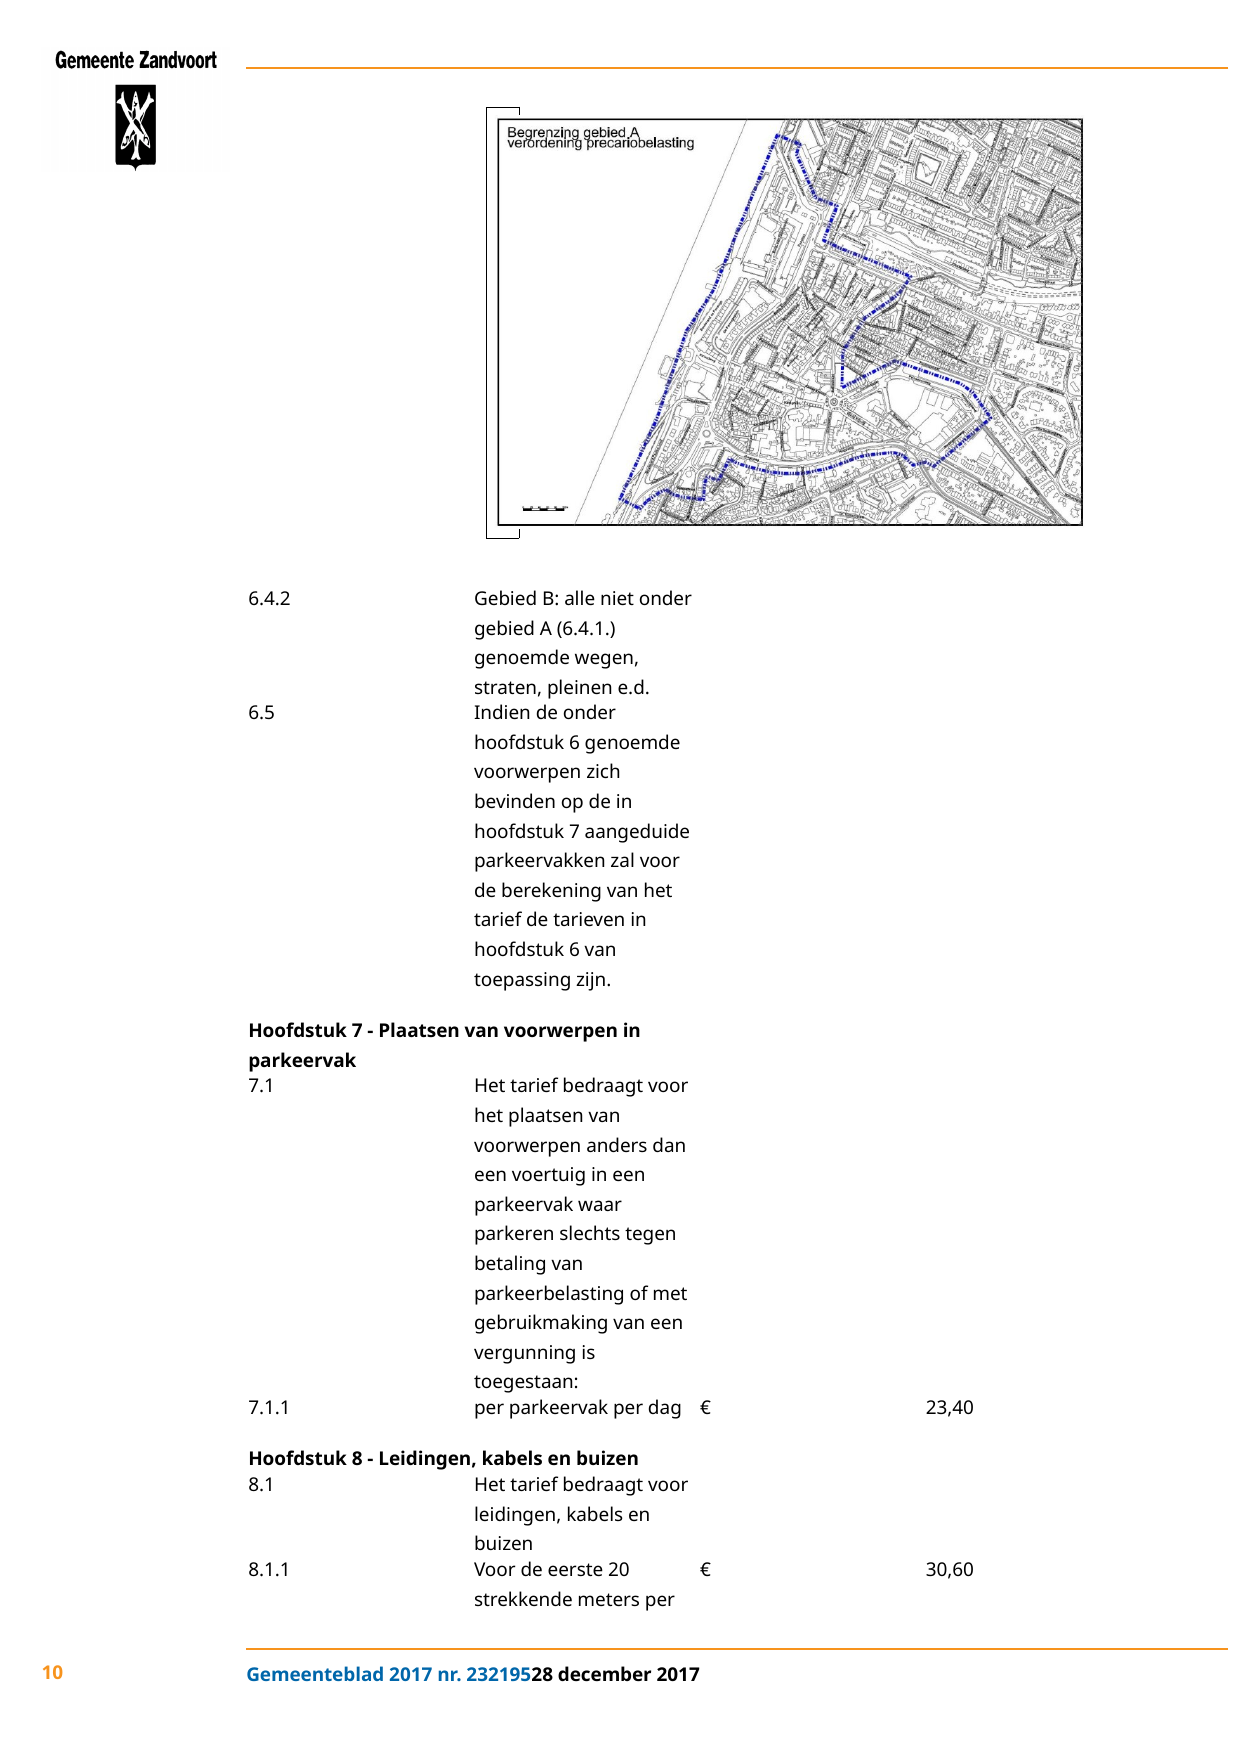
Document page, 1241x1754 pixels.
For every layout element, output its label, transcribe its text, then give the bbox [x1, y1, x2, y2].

table_cell Hoofdstuk 8 - Leidingen, kabels en buizen [248, 1446, 700, 1471]
table_cell [474, 1420, 700, 1446]
table_cell [700, 700, 926, 992]
table_cell Het tarief bedraagt voor leidingen, kabels en buizen [474, 1471, 700, 1556]
table_cell [700, 585, 926, 699]
table_cell [700, 529, 926, 585]
table_cell 8.1.1 [248, 1556, 474, 1612]
table_cell [926, 700, 1152, 992]
table_cell € [700, 1556, 926, 1612]
table_cell 7.1.1 [248, 1394, 474, 1420]
table_cell 6.4.2 [248, 585, 474, 699]
picture [41, 47, 231, 172]
table_cell [248, 992, 474, 1017]
table_cell Gebied B: alle niet onder gebied A (6.4.1.) genoemde wegen, straten, pleinen e.d. [474, 585, 700, 699]
table_cell [926, 1073, 1152, 1394]
table_cell Voor de eerste 20 strekkende meters per [474, 1556, 700, 1612]
table_cell [700, 1017, 926, 1073]
table_cell [926, 1446, 1152, 1471]
table_cell 23,40 [926, 1394, 1152, 1420]
table_cell 6.5 [248, 700, 474, 992]
table_cell [474, 992, 700, 1017]
table_cell [926, 585, 1152, 699]
table_cell Indien de onder hoofdstuk 6 genoemde voorwerpen zich bevinden op de in hoofdstuk 7 aangeduide parkeervakken zal voor de berekening van het tarief de tarieven in hoofdstuk 6 van toepassing zijn. [474, 700, 700, 992]
table_cell [248, 95, 474, 585]
table_cell [248, 1420, 474, 1446]
table_cell 30,60 [926, 1556, 1152, 1612]
table_cell 7.1 [248, 1073, 474, 1394]
table_cell [474, 95, 700, 585]
table_cell Hoofdstuk 7 - Plaatsen van voorwerpen in parkeervak [248, 1017, 700, 1073]
table_cell [700, 1446, 926, 1471]
table_cell [700, 1420, 926, 1446]
table_cell [926, 992, 1152, 1017]
table_cell Het tarief bedraagt voor het plaatsen van voorwerpen anders dan een voertuig in een parkeervak waar parkeren slechts tegen betaling van parkeerbelasting of met gebruikmaking van een vergunning is toegestaan: [474, 1073, 700, 1394]
table_cell [700, 95, 926, 115]
table_cell 8.1 [248, 1471, 474, 1556]
table_cell [700, 992, 926, 1017]
table_cell [926, 95, 1152, 585]
table_cell [926, 1017, 1152, 1073]
table_cell [700, 1073, 926, 1394]
table_cell per parkeervak per dag [474, 1394, 700, 1420]
table_cell [926, 1420, 1152, 1446]
picture [494, 115, 1086, 529]
table_cell [926, 1471, 1152, 1556]
table_cell € [700, 1394, 926, 1420]
table_cell [700, 1471, 926, 1556]
